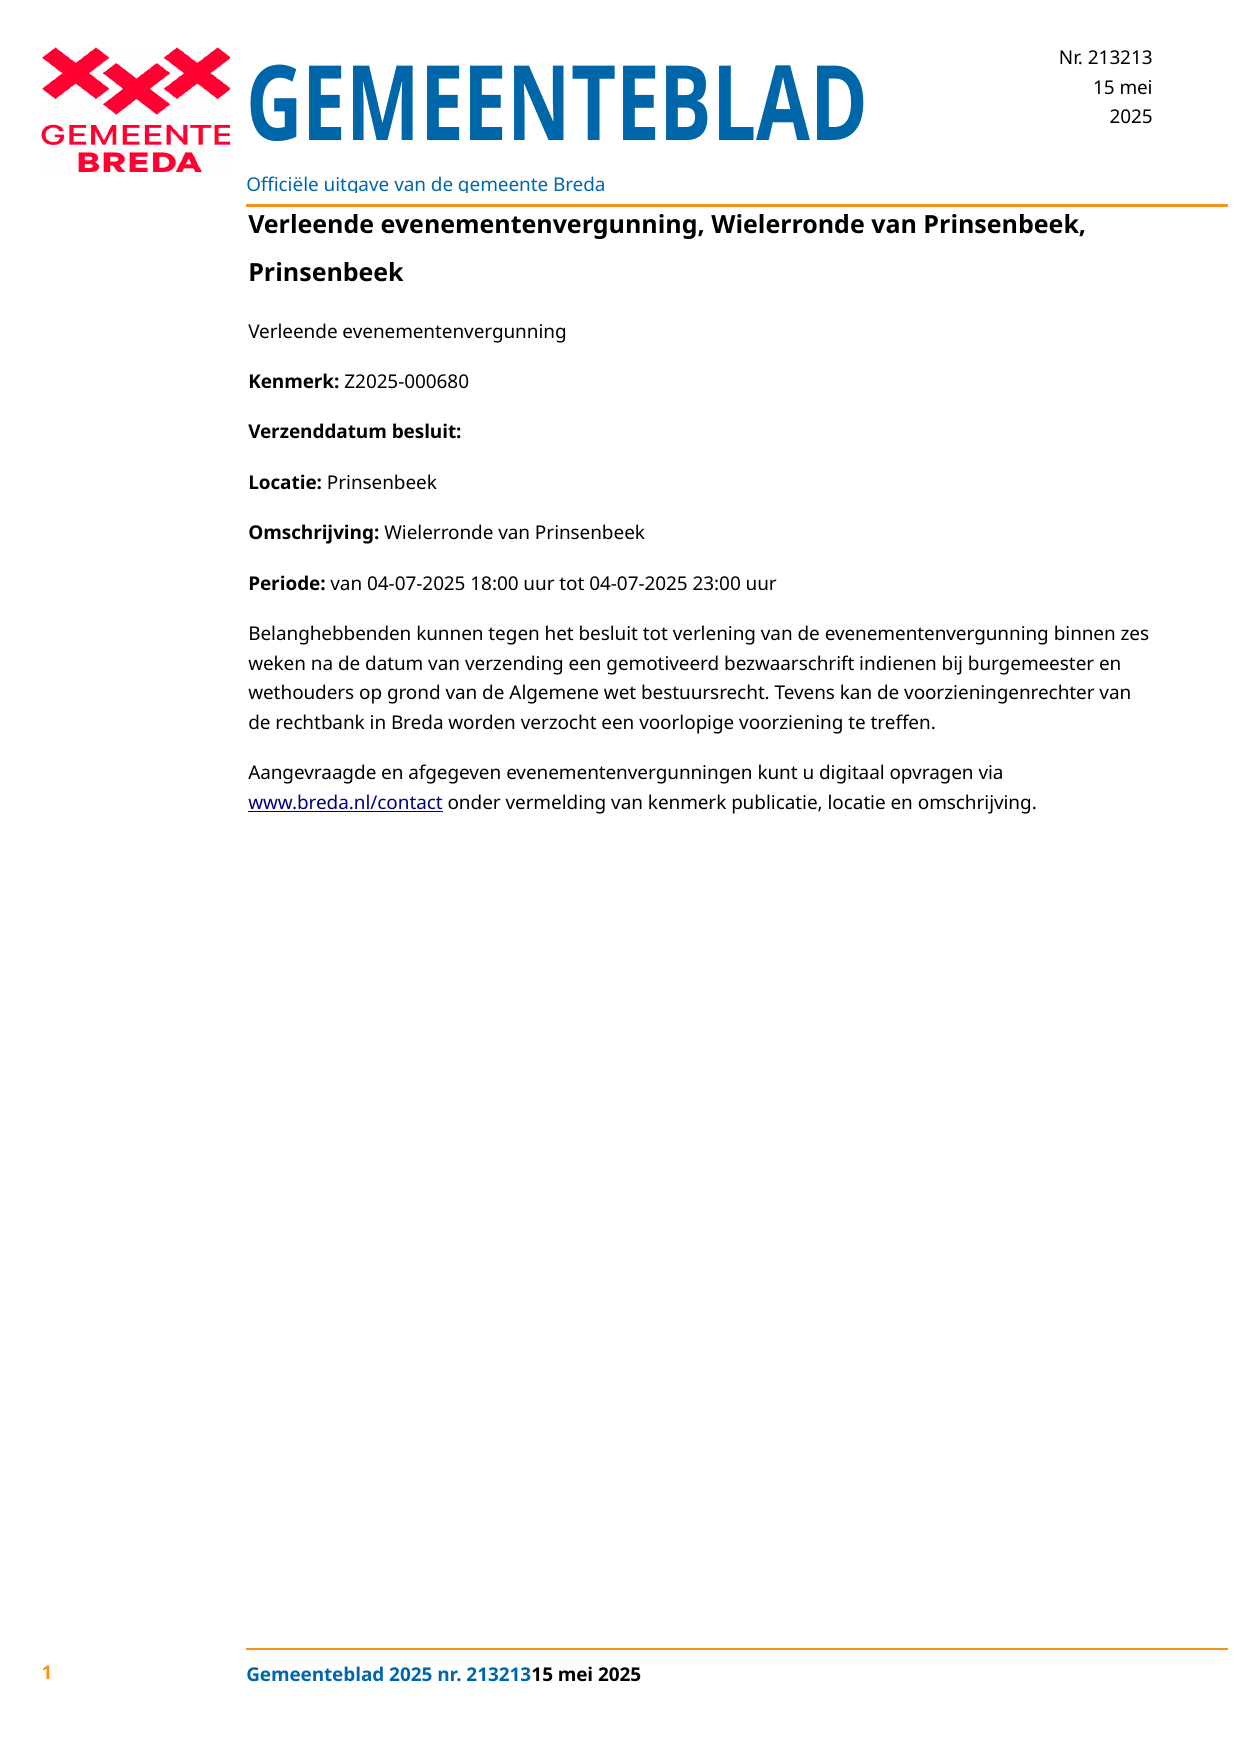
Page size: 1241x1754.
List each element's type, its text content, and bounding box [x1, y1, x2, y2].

text Verzenddatum besluit: [248, 419, 1152, 444]
text Aangevraagde en afgegeven evenementenvergunningen kunt u digitaal opvragen via www.breda.nl/contact onder vermelding van kenmerk publicatie, locatie en omschrijving. [248, 759, 1152, 815]
text Belanghebbenden kunnen tegen het besluit tot verlening van de evenementenvergunning binnen zes weken na de datum van verzending een gemotiveerd bezwaarschrift indienen bij burgemeester en wethouders op grond van de Algemene wet bestuursrecht. Tevens kan de voorzieningenrechter van de rechtbank in Breda worden verzocht een voorlopige voorziening te treffen. [248, 620, 1152, 735]
picture [41, 47, 231, 172]
text Locatie: Prinsenbeek [248, 469, 1152, 495]
text Verleende evenementenvergunning, Wielerronde van Prinsenbeek, Prinsenbeek [248, 207, 1152, 288]
text Kenmerk: Z2025-000680 [248, 368, 1152, 394]
text Omschrijving: Wielerronde van Prinsenbeek [248, 519, 1152, 545]
text Verleende evenementenvergunning [248, 318, 1152, 344]
text Periode: van 04-07-2025 18:00 uur tot 04-07-2025 23:00 uur [248, 570, 1152, 596]
